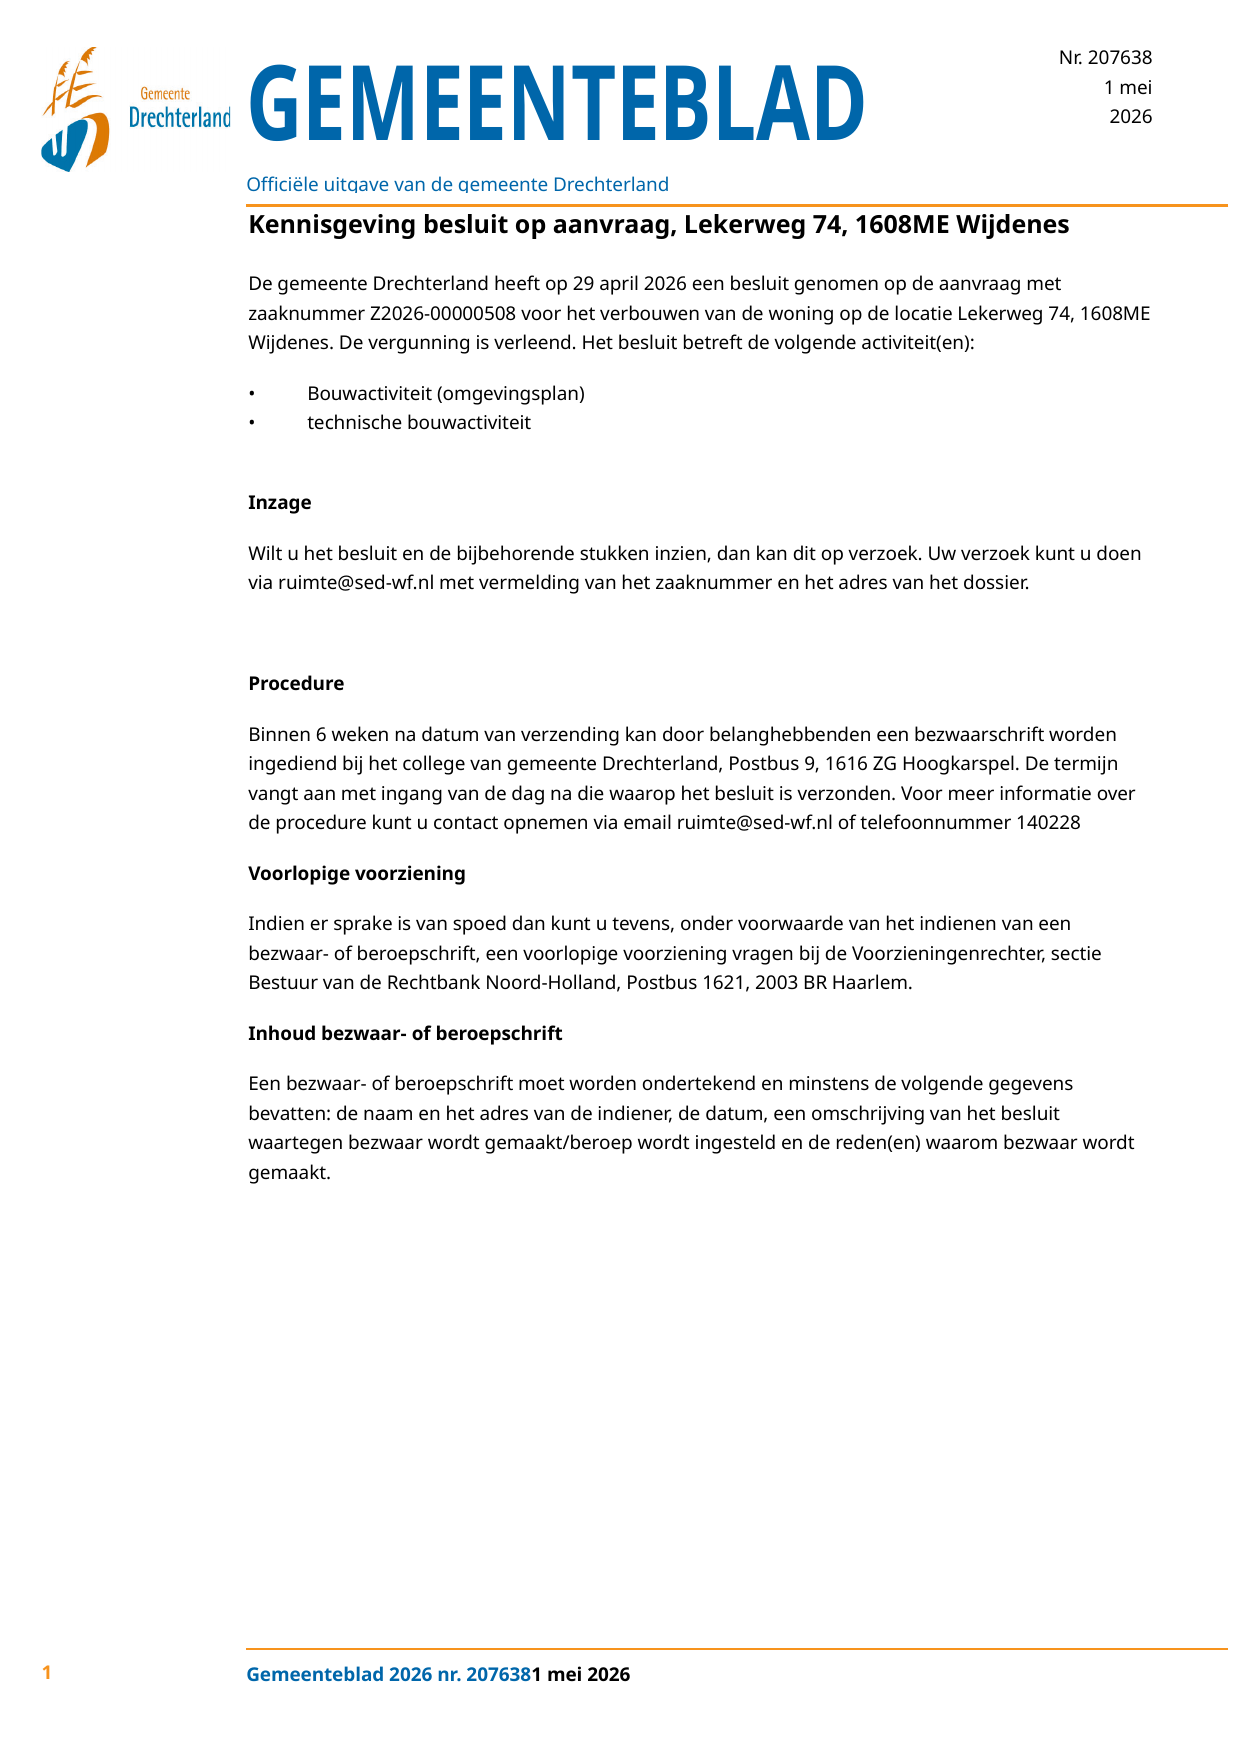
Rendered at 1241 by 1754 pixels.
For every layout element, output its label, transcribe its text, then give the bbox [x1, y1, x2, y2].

picture [226, 115, 231, 124]
text Binnen 6 weken na datum van verzending kan door belanghebbenden een bezwaarschrift worden ingediend bij het college van gemeente Drechterland, Postbus 9, 1616 ZG Hoogkarspel. De termijn vangt aan met ingang van de dag na die waarop het besluit is verzonden. Voor meer informatie over de procedure kunt u contact opnemen via email ruimte@sed-wf.nl of telefoonnummer 140228 [248, 721, 1152, 835]
text Procedure [248, 670, 1152, 696]
text Kennisgeving besluit op aanvraag, Lekerweg 74, 1608ME Wijdenes [248, 207, 1152, 241]
list Bouwactiviteit (omgevingsplan) [248, 380, 1152, 406]
text Voorlopige voorziening [248, 860, 1152, 886]
text De gemeente Drechterland heeft op 29 april 2026 een besluit genomen op de aanvraag met zaaknummer Z2026-00000508 voor het verbouwen van de woning op de locatie Lekerweg 74, 1608ME Wijdenes. De vergunning is verleend. Het besluit betreft de volgende activiteit(en): [248, 270, 1152, 355]
text Inhoud bezwaar- of beroepschrift [248, 1020, 1152, 1046]
text Wilt u het besluit en de bijbehorende stukken inzien, dan kan dit op verzoek. Uw verzoek kunt u doen via ruimte@sed-wf.nl met vermelding van het zaaknummer en het adres van het dossier. [248, 540, 1152, 595]
text Inzage [248, 489, 1152, 515]
picture [41, 47, 231, 172]
text Een bezwaar- of beroepschrift moet worden ondertekend en minstens de volgende gegevens bevatten: de naam en het adres van de indiener, de datum, een omschrijving van het besluit waartegen bezwaar wordt gemaakt/beroep wordt ingesteld en de reden(en) waarom bezwaar wordt gemaakt. [248, 1070, 1152, 1185]
text Indien er sprake is van spoed dan kunt u tevens, onder voorwaarde van het indienen van een bezwaar- of beroepschrift, een voorlopige voorziening vragen bij de Voorzieningenrechter, sectie Bestuur van de Rechtbank Noord-Holland, Postbus 1621, 2003 BR Haarlem. [248, 910, 1152, 995]
picture [41, 158, 64, 172]
list technische bouwactiviteit [248, 409, 1152, 435]
